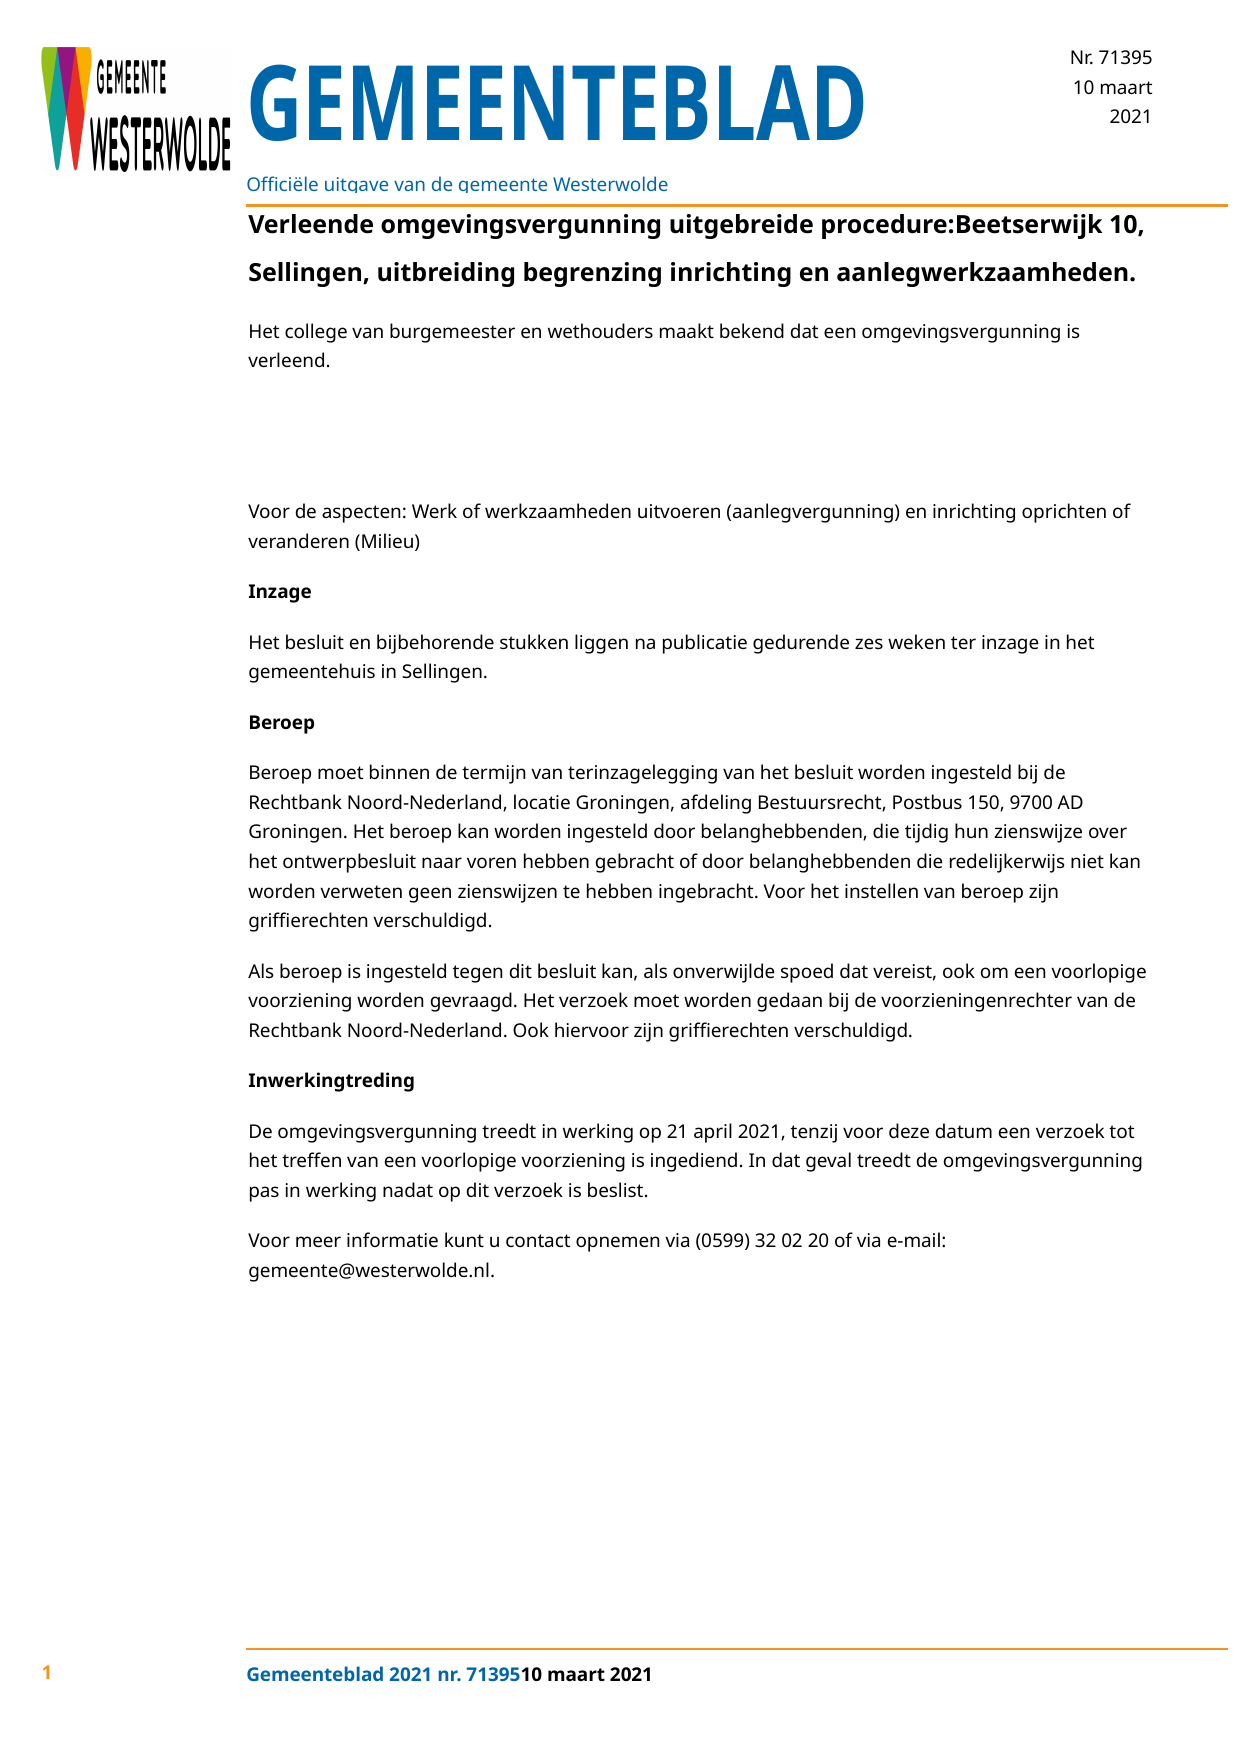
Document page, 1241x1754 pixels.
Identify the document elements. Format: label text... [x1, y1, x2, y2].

text Beroep moet binnen de termijn van terinzagelegging van het besluit worden ingesteld bij de Rechtbank Noord-Nederland, locatie Groningen, afdeling Bestuursrecht, Postbus 150, 9700 AD Groningen. Het beroep kan worden ingesteld door belanghebbenden, die tijdig hun zienswijze over het ontwerpbesluit naar voren hebben gebracht of door belanghebbenden die redelijkerwijs niet kan worden verweten geen zienswijzen te hebben ingebracht. Voor het instellen van beroep zijn griffierechten verschuldigd. [248, 759, 1152, 933]
text De omgevingsvergunning treedt in werking op 21 april 2021, tenzij voor deze datum een verzoek tot het treffen van een voorlopige voorziening is ingediend. In dat geval treedt de omgevingsvergunning pas in werking nadat op dit verzoek is beslist. [248, 1118, 1152, 1203]
picture [41, 47, 231, 172]
text Het college van burgemeester en wethouders maakt bekend dat een omgevingsvergunning is verleend. [248, 318, 1152, 373]
text Als beroep is ingesteld tegen dit besluit kan, als onverwijlde spoed dat vereist, ook om een voorlopige voorziening worden gevraagd. Het verzoek moet worden gedaan bij de voorzieningenrechter van de Rechtbank Noord-Nederland. Ook hiervoor zijn griffierechten verschuldigd. [248, 958, 1152, 1043]
text Inwerkingtreding [248, 1067, 1152, 1093]
text Beroep [248, 709, 1152, 735]
text Voor de aspecten: Werk of werkzaamheden uitvoeren (aanlegvergunning) en inrichting oprichten of veranderen (Milieu) [248, 499, 1152, 554]
text Inzage [248, 579, 1152, 604]
text Het besluit en bijbehorende stukken liggen na publicatie gedurende zes weken ter inzage in het gemeentehuis in Sellingen. [248, 629, 1152, 684]
text Voor meer informatie kunt u contact opnemen via (0599) 32 02 20 of via e-mail: gemeente@westerwolde.nl. [248, 1227, 1152, 1283]
text Verleende omgevingsvergunning uitgebreide procedure:Beetserwijk 10, Sellingen, uitbreiding begrenzing inrichting en aanlegwerkzaamheden. [248, 207, 1152, 288]
